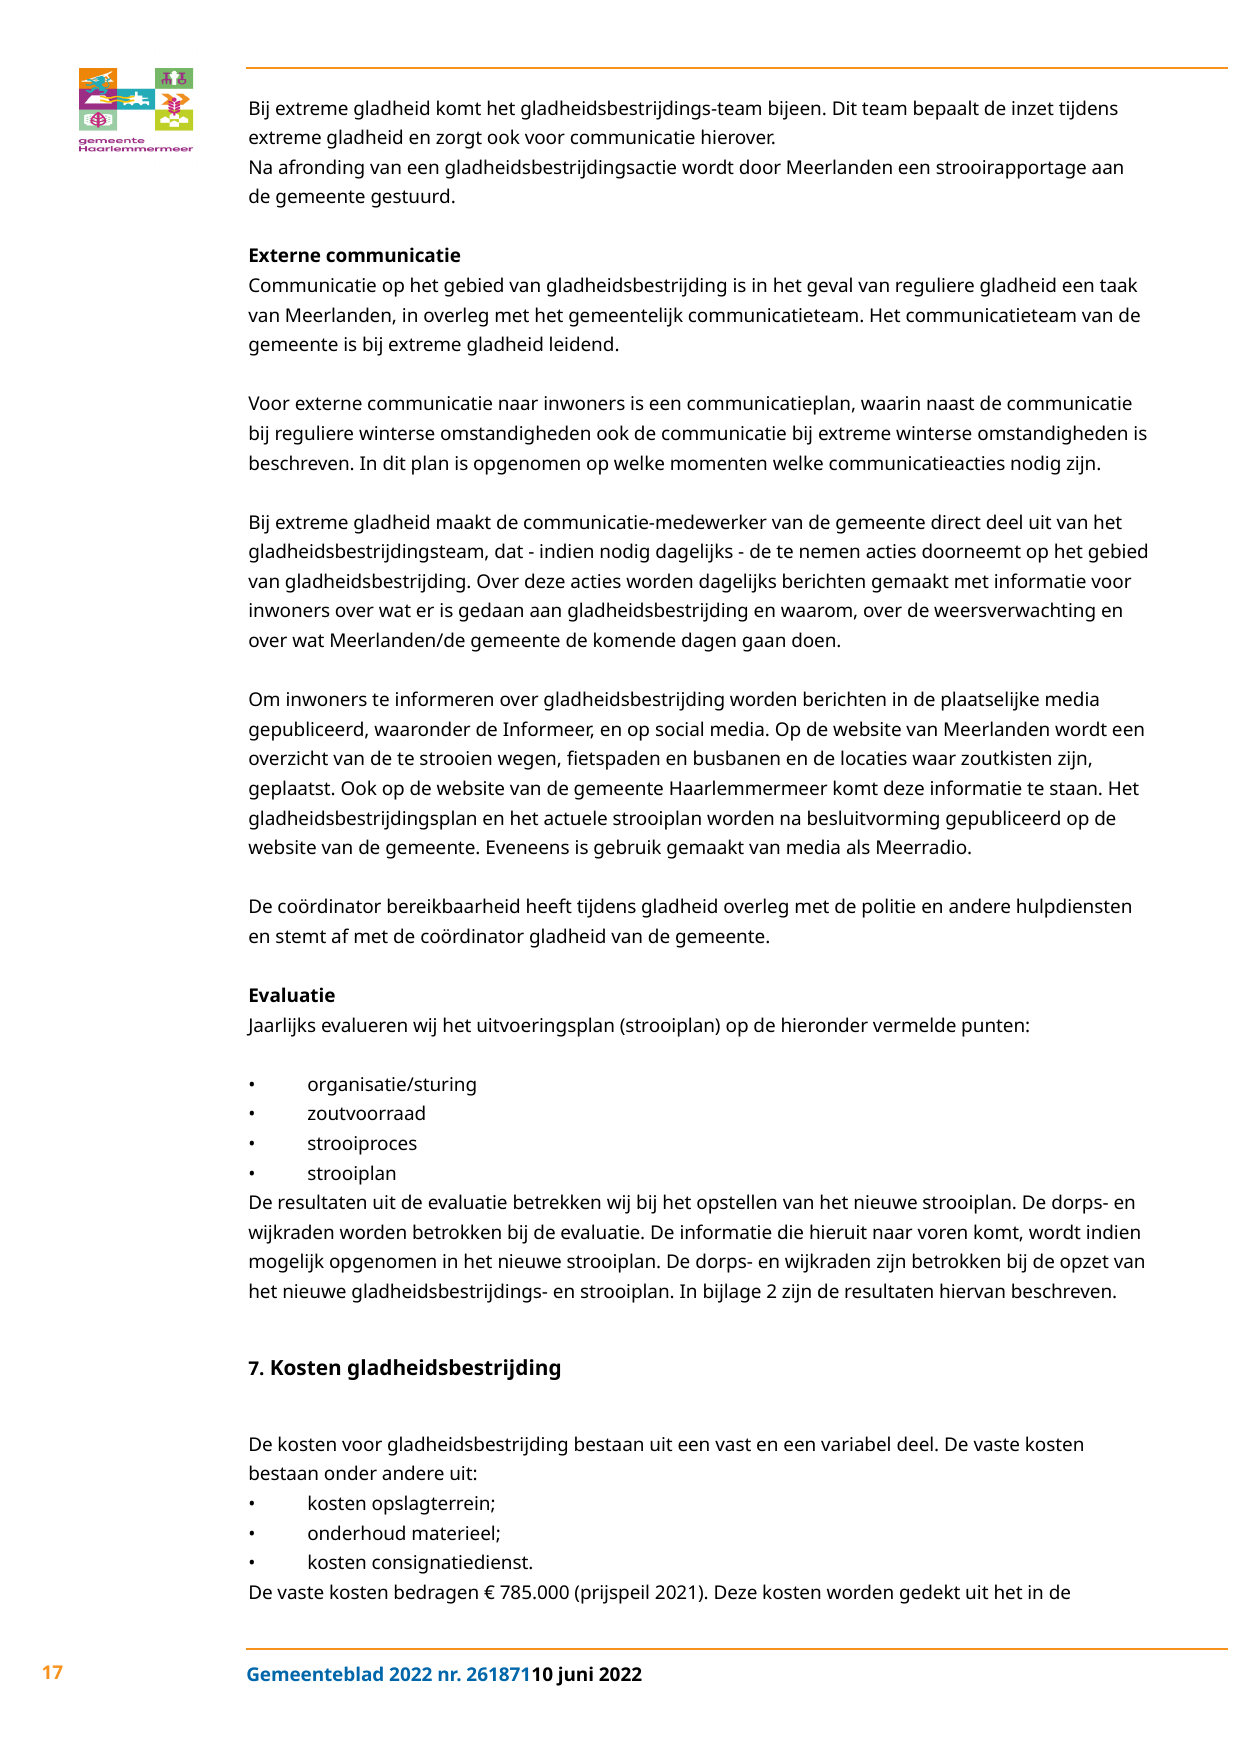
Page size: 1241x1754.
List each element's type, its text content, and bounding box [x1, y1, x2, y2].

list onderhoud materieel; [248, 1520, 1152, 1546]
text Evaluatie [248, 982, 1152, 1008]
text 7. Kosten gladheidsbestrijding [248, 1353, 1152, 1382]
picture [41, 47, 231, 172]
list kosten opslagterrein; [248, 1490, 1152, 1516]
list organisatie/sturing [248, 1071, 1152, 1097]
text Jaarlijks evalueren wij het uitvoeringsplan (strooiplan) op de hieronder vermelde punten: [248, 1012, 1152, 1038]
list strooiplan [248, 1160, 1152, 1186]
list zoutvoorraad [248, 1101, 1152, 1126]
text De resultaten uit de evaluatie betrekken wij bij het opstellen van het nieuwe strooiplan. De dorps- en wijkraden worden betrokken bij de evaluatie. De informatie die hieruit naar voren komt, wordt indien mogelijk opgenomen in het nieuwe strooiplan. De dorps- en wijkraden zijn betrokken bij de opzet van het nieuwe gladheidsbestrijdings- en strooiplan. In bijlage 2 zijn de resultaten hiervan beschreven. [248, 1189, 1152, 1304]
text Bij extreme gladheid maakt de communicatie-medewerker van de gemeente direct deel uit van het gladheidsbestrijdingsteam, dat - indien nodig dagelijks - de te nemen acties doorneemt op het gebied van gladheidsbestrijding. Over deze acties worden dagelijks berichten gemaakt met informatie voor inwoners over wat er is gedaan aan gladheidsbestrijding en waarom, over de weersverwachting en over wat Meerlanden/de gemeente de komende dagen gaan doen. [248, 509, 1152, 653]
text Communicatie op het gebied van gladheidsbestrijding is in het geval van reguliere gladheid een taak van Meerlanden, in overleg met het gemeentelijk communicatieteam. Het communicatieteam van de gemeente is bij extreme gladheid leidend. [248, 272, 1152, 357]
text De vaste kosten bedragen € 785.000 (prijspeil 2021). Deze kosten worden gedekt uit het in de [248, 1579, 1152, 1605]
list strooiproces [248, 1130, 1152, 1156]
text Voor externe communicatie naar inwoners is een communicatieplan, waarin naast de communicatie bij reguliere winterse omstandigheden ook de communicatie bij extreme winterse omstandigheden is beschreven. In dit plan is opgenomen op welke momenten welke communicatieacties nodig zijn. [248, 391, 1152, 476]
list kosten consignatiedienst. [248, 1549, 1152, 1575]
text Om inwoners te informeren over gladheidsbestrijding worden berichten in de plaatselijke media gepubliceerd, waaronder de Informeer, en op social media. Op de website van Meerlanden wordt een overzicht van de te strooien wegen, fietspaden en busbanen en de locaties waar zoutkisten zijn, geplaatst. Ook op de website van de gemeente Haarlemmermeer komt deze informatie te staan. Het gladheidsbestrijdingsplan en het actuele strooiplan worden na besluitvorming gepubliceerd op de website van de gemeente. Eveneens is gebruik gemaakt van media als Meerradio. [248, 686, 1152, 860]
text De coördinator bereikbaarheid heeft tijdens gladheid overleg met de politie en andere hulpdiensten en stemt af met de coördinator gladheid van de gemeente. [248, 893, 1152, 949]
text Bij extreme gladheid komt het gladheidsbestrijdings-team bijeen. Dit team bepaalt de inzet tijdens extreme gladheid en zorgt ook voor communicatie hierover. [248, 95, 1152, 150]
text Externe communicatie [248, 243, 1152, 268]
text Na afronding van een gladheidsbestrijdingsactie wordt door Meerlanden een strooirapportage aan de gemeente gestuurd. [248, 154, 1152, 209]
text De kosten voor gladheidsbestrijding bestaan uit een vast en een variabel deel. De vaste kosten bestaan onder andere uit: [248, 1431, 1152, 1486]
